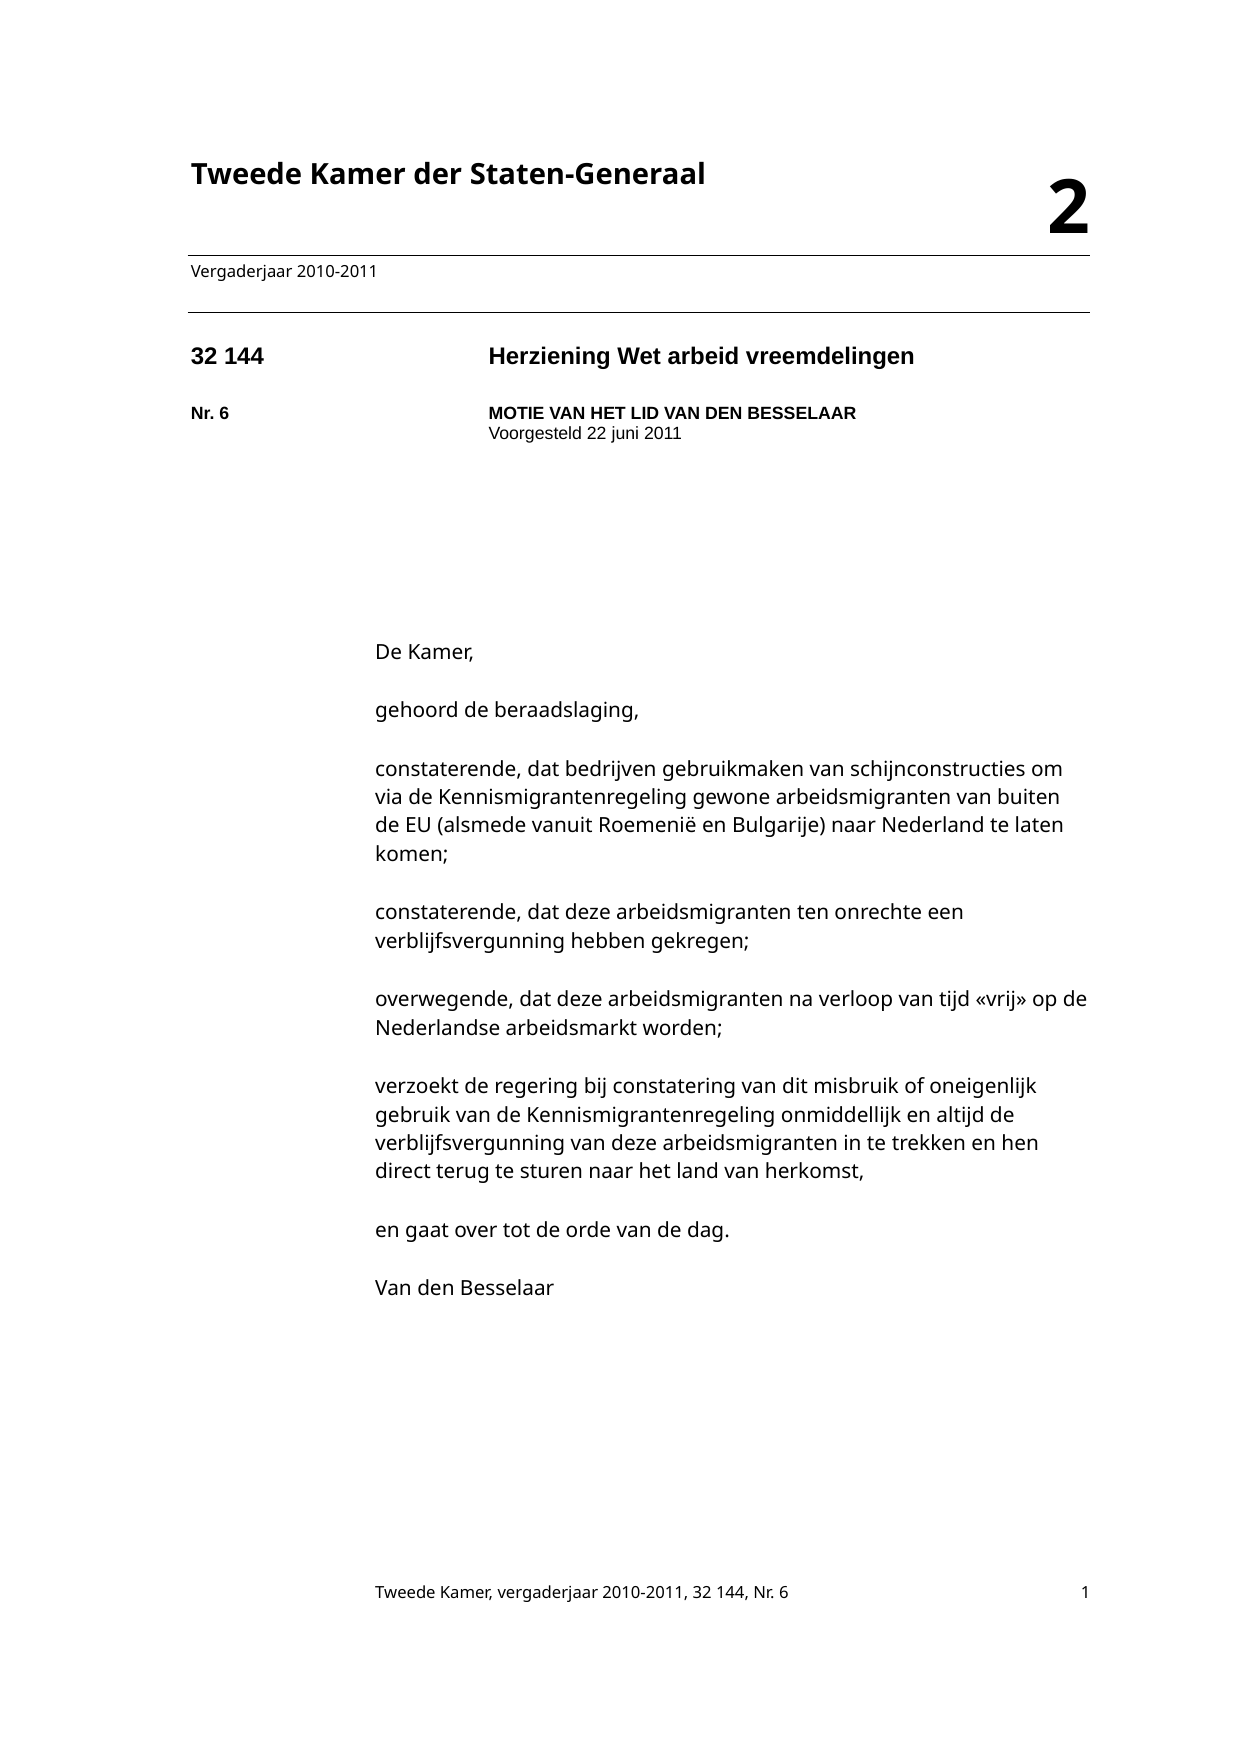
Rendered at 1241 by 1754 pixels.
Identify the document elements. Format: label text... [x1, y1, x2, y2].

table_cell [485, 256, 1090, 312]
table_cell Herziening Wet arbeid vreemdelingen [485, 339, 1090, 399]
table_cell Vergaderjaar 2010-2011 [188, 256, 485, 312]
table_header Tweede Kamer der Staten-Generaal [188, 150, 909, 255]
table_cell [485, 313, 1090, 339]
text De Kamer, [375, 637, 1090, 665]
table_cell [188, 313, 485, 339]
text overwegende, dat deze arbeidsmigranten na verloop van tijd «vrij» op de Nederlandse arbeidsmarkt worden; [375, 984, 1090, 1041]
table_cell Nr. 6 [188, 399, 485, 518]
table_header 2 [910, 150, 1090, 255]
text gehoord de beraadslaging, [375, 695, 1090, 724]
text Van den Besselaar [375, 1273, 1090, 1302]
text constaterende, dat bedrijven gebruikmaken van schijnconstructies om via de Kennismigrantenregeling gewone arbeidsmigranten van buiten de EU (alsmede vanuit Roemenië en Bulgarije) naar Nederland te laten komen; [375, 754, 1090, 867]
text verzoekt de regering bij constatering van dit misbruik of oneigenlijk gebruik van de Kennismigrantenregeling onmiddellijk en altijd de verblijfsvergunning van deze arbeidsmigranten in te trekken en hen direct terug te sturen naar het land van herkomst, [375, 1071, 1090, 1185]
text constaterende, dat deze arbeidsmigranten ten onrechte een verblijfsvergunning hebben gekregen; [375, 897, 1090, 954]
table_cell 32 144 [188, 339, 485, 399]
table_cell MOTIE VAN HET LID VAN DEN BESSELAAR Voorgesteld 22 juni 2011 [485, 399, 1090, 518]
text en gaat over tot de orde van de dag. [375, 1215, 1090, 1243]
